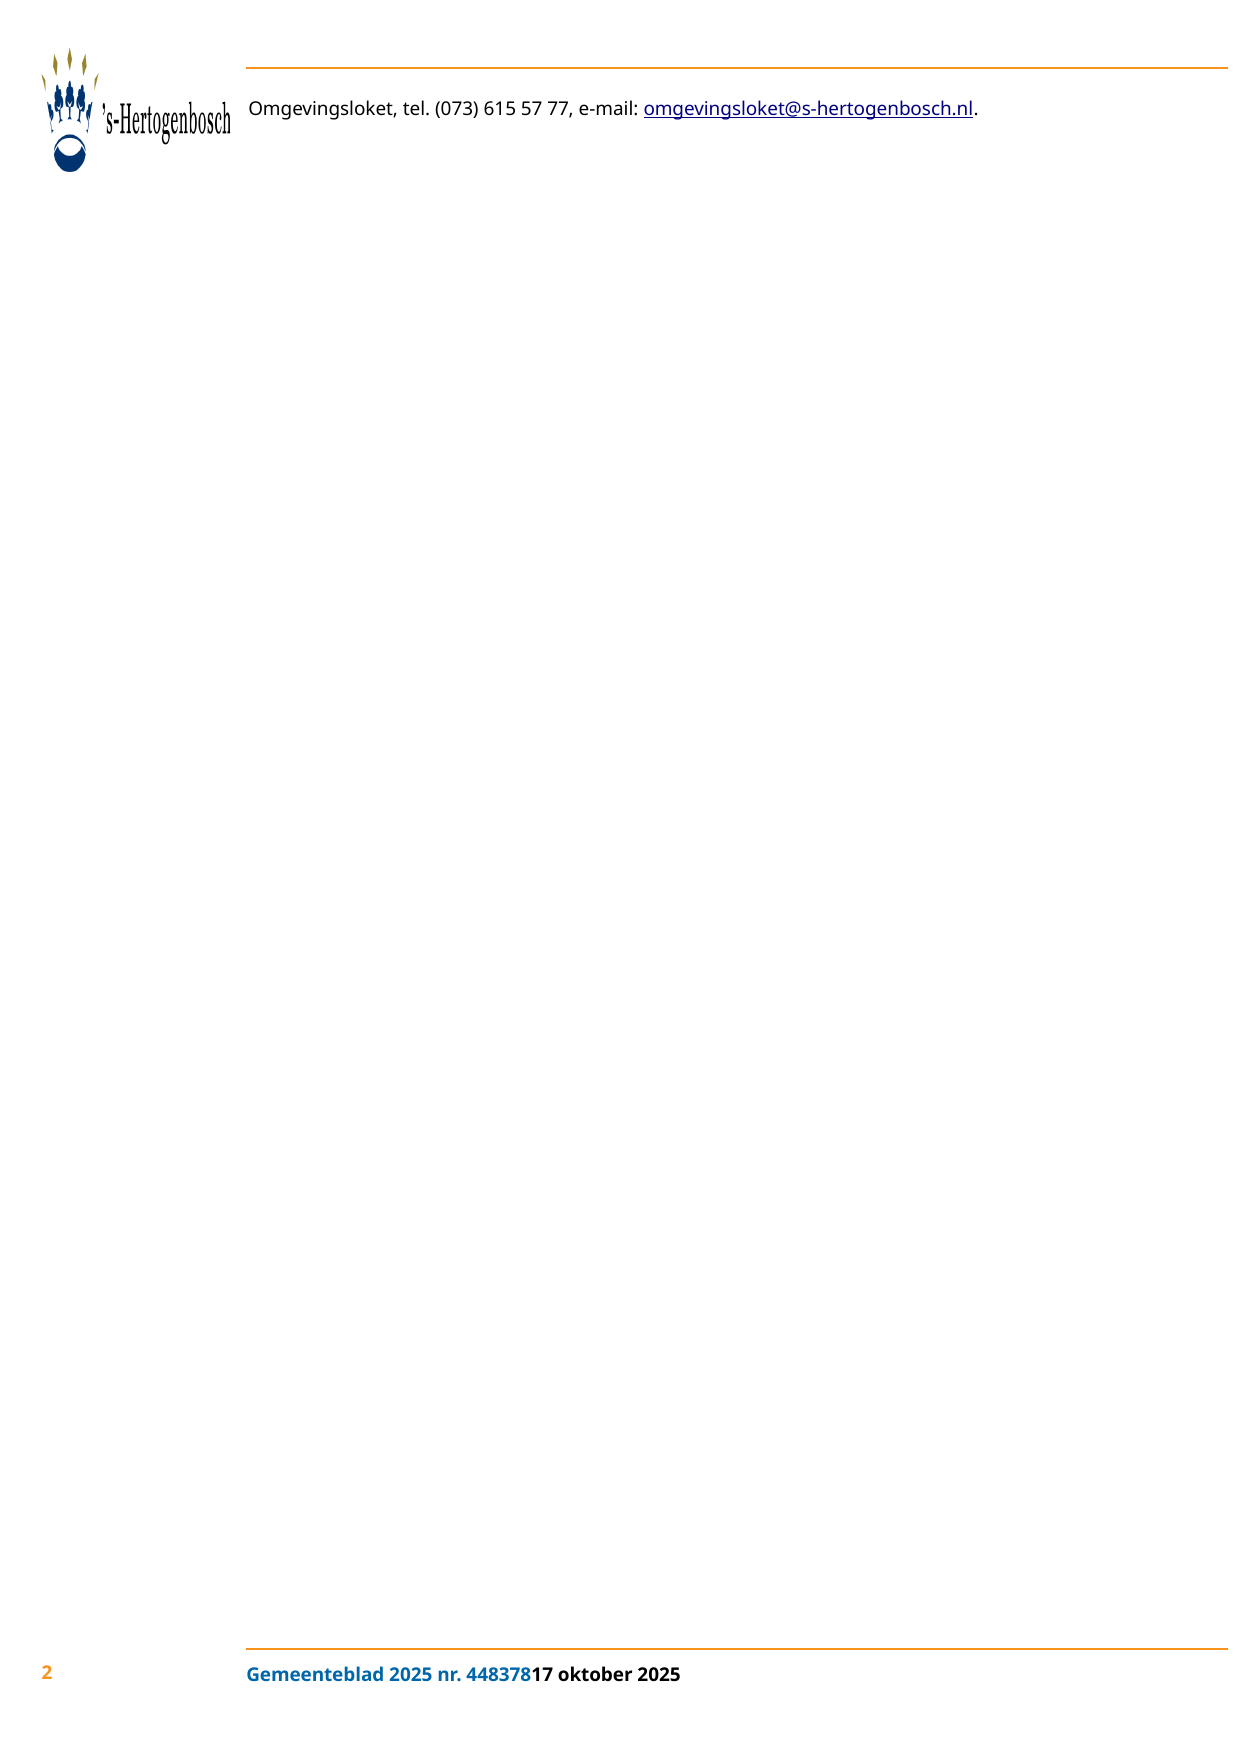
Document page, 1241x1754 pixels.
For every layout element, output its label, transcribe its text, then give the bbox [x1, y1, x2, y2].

picture [41, 47, 231, 172]
text Omgevingsloket, tel. (073) 615 57 77, e-mail: omgevingsloket@s-hertogenbosch.nl. [248, 95, 1152, 121]
